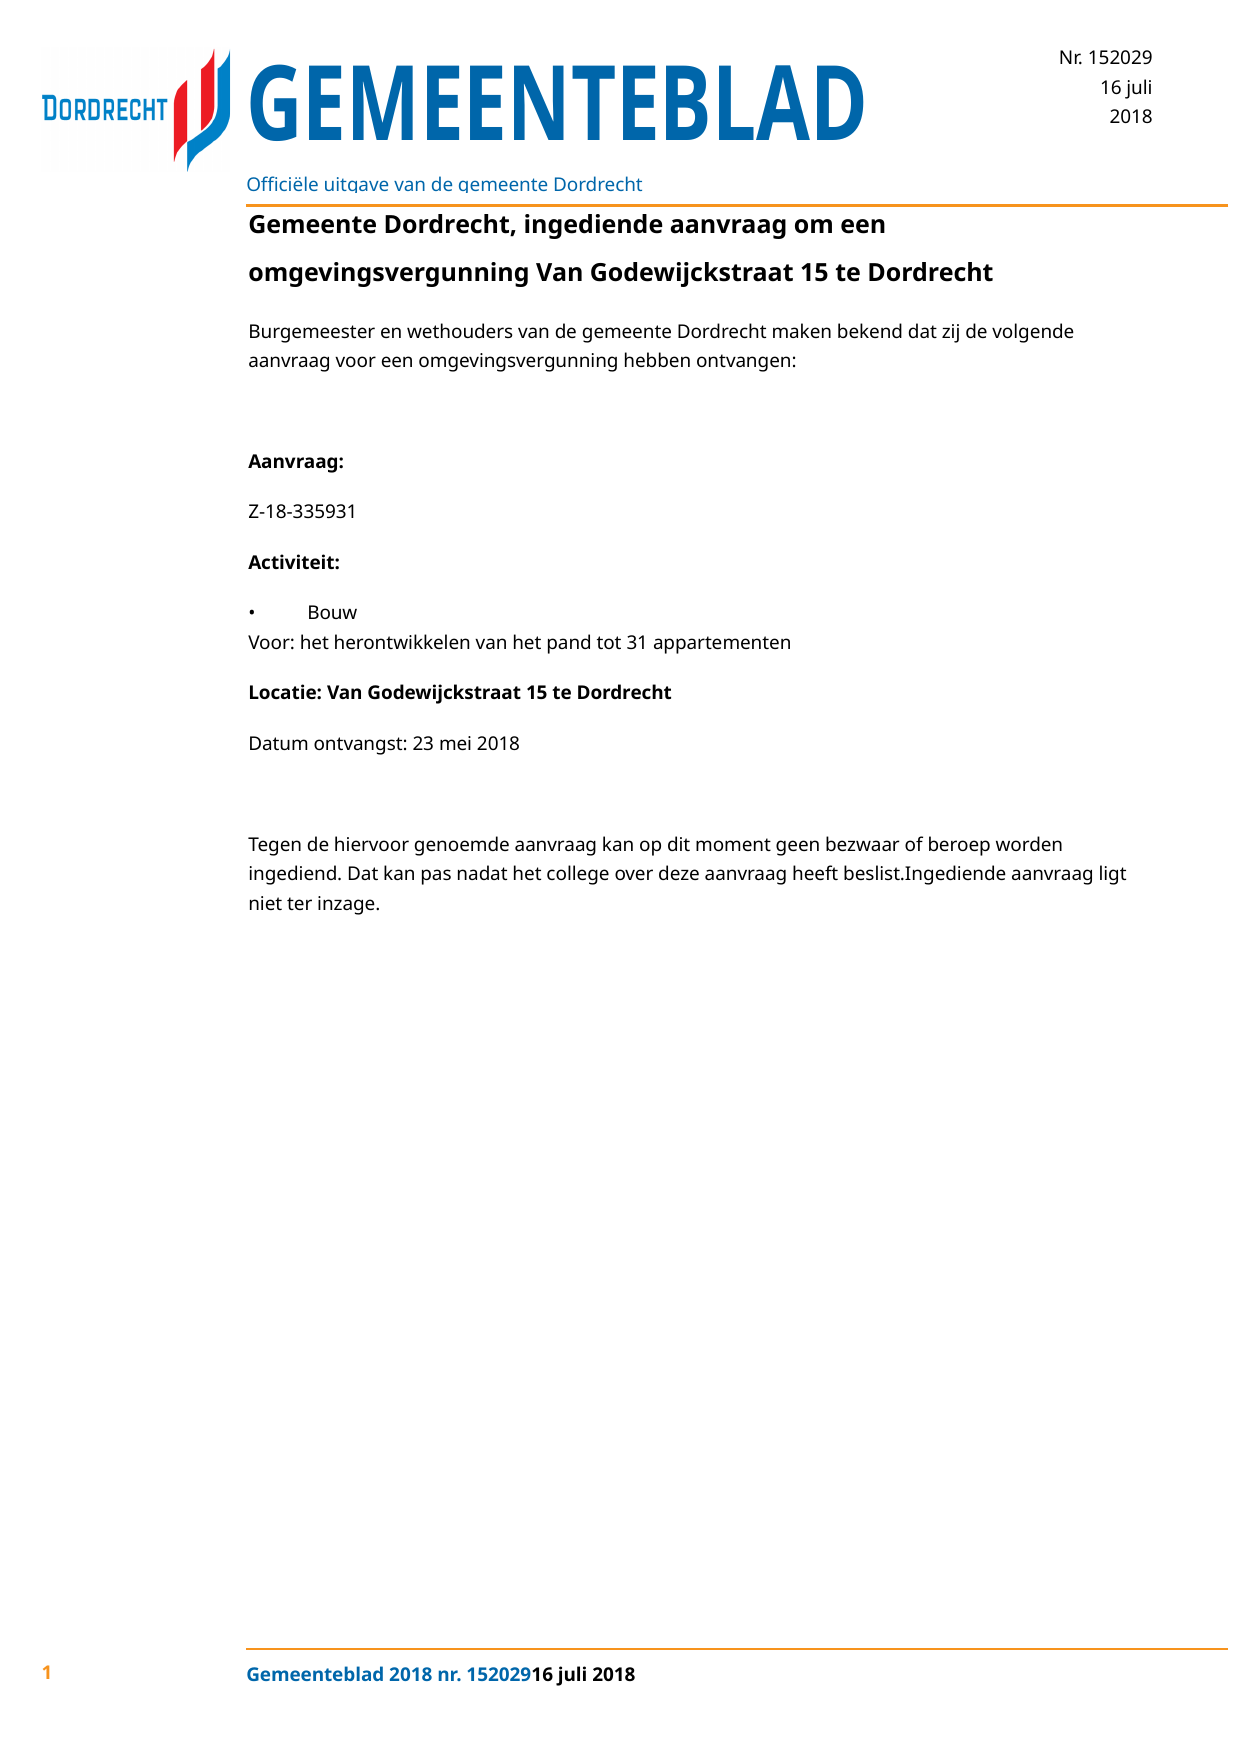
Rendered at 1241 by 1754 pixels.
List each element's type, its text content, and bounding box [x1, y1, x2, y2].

text Locatie: Van Godewijckstraat 15 te Dordrecht [248, 679, 1152, 705]
text Gemeente Dordrecht, ingediende aanvraag om een omgevingsvergunning Van Godewijckstraat 15 te Dordrecht [248, 207, 1152, 288]
text Z-18-335931 [248, 499, 1152, 524]
text Activiteit: [248, 549, 1152, 575]
text Aanvraag: [248, 448, 1152, 474]
text Burgemeester en wethouders van de gemeente Dordrecht maken bekend dat zij de volgende aanvraag voor een omgevingsvergunning hebben ontvangen: [248, 318, 1152, 373]
list Bouw [248, 599, 1152, 625]
text Voor: het herontwikkelen van het pand tot 31 appartementen [248, 629, 1152, 655]
picture [41, 47, 231, 172]
text Tegen de hiervoor genoemde aanvraag kan op dit moment geen bezwaar of beroep worden ingediend. Dat kan pas nadat het college over deze aanvraag heeft beslist.Ingediende aanvraag ligt niet ter inzage. [248, 831, 1152, 916]
text Datum ontvangst: 23 mei 2018 [248, 730, 1152, 756]
